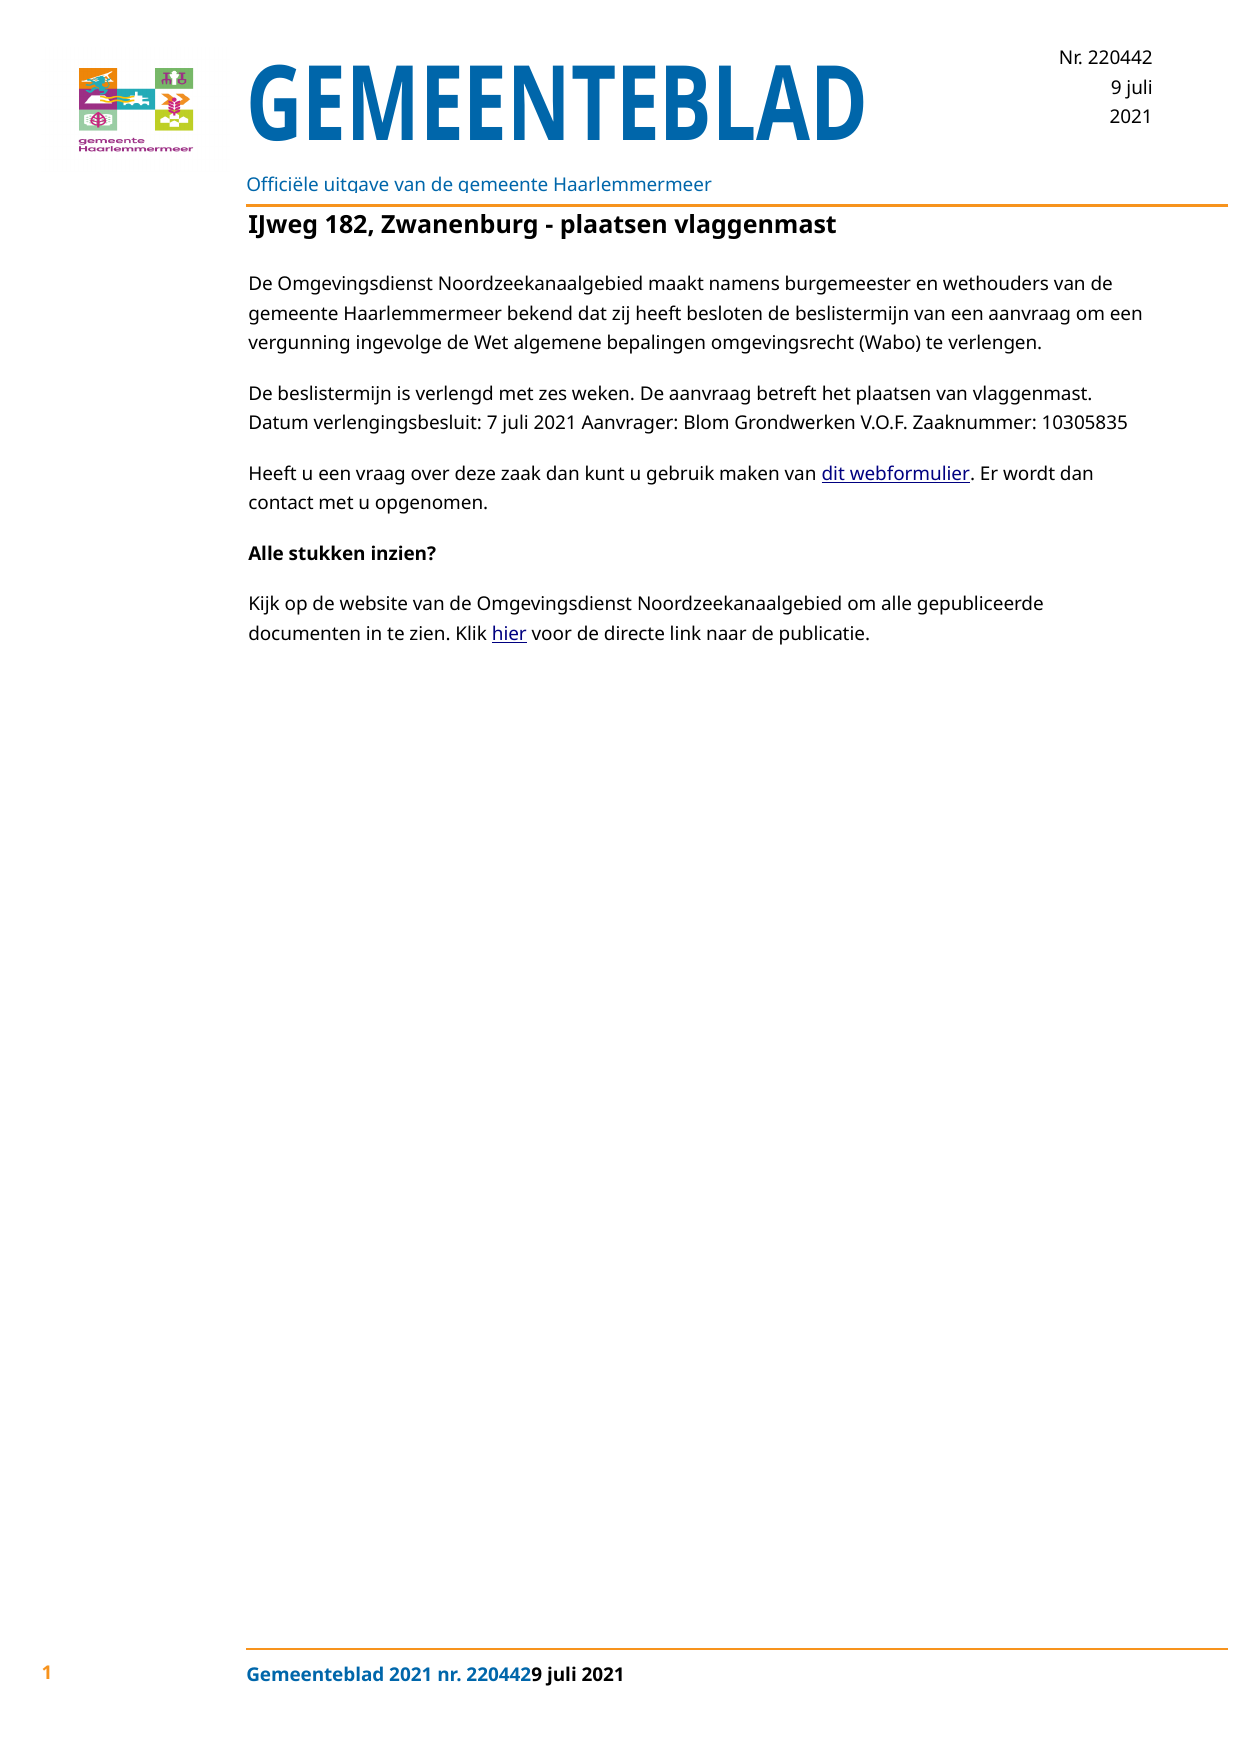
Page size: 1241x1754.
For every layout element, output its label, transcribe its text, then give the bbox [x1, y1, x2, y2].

text IJweg 182, Zwanenburg - plaatsen vlaggenmast [248, 207, 1152, 241]
text De beslistermijn is verlengd met zes weken. De aanvraag betreft het plaatsen van vlaggenmast. Datum verlengingsbesluit: 7 juli 2021 Aanvrager: Blom Grondwerken V.O.F. Zaaknummer: 10305835 [248, 380, 1152, 435]
text Alle stukken inzien? [248, 540, 1152, 566]
picture [41, 47, 231, 172]
text Kijk op de website van de Omgevingsdienst Noordzeekanaalgebied om alle gepubliceerde documenten in te zien. Klik hier voor de directe link naar de publicatie. [248, 590, 1152, 646]
text De Omgevingsdienst Noordzeekanaalgebied maakt namens burgemeester en wethouders van de gemeente Haarlemmermeer bekend dat zij heeft besloten de beslistermijn van een aanvraag om een vergunning ingevolge de Wet algemene bepalingen omgevingsrecht (Wabo) te verlengen. [248, 270, 1152, 355]
text Heeft u een vraag over deze zaak dan kunt u gebruik maken van dit webformulier. Er wordt dan contact met u opgenomen. [248, 460, 1152, 515]
